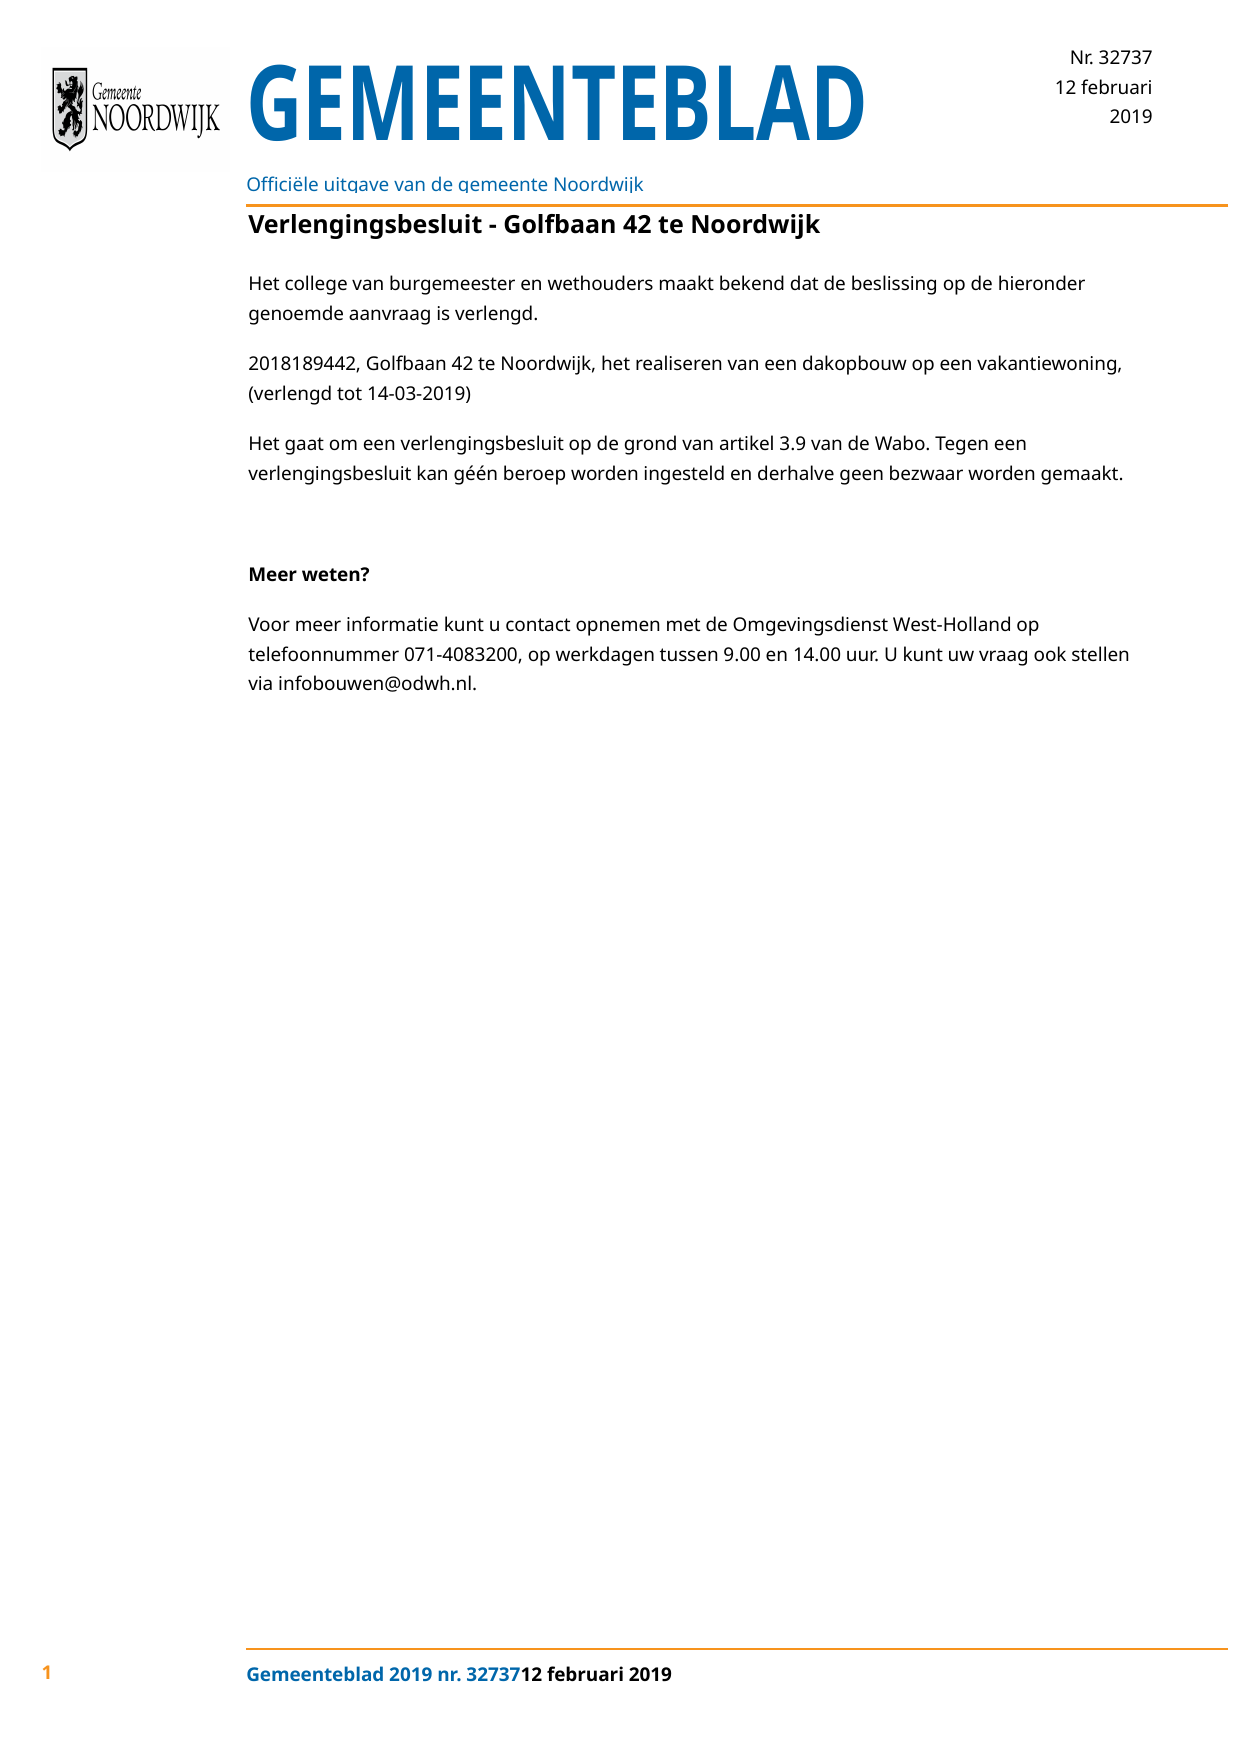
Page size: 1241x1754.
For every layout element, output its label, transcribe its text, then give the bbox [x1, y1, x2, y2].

text Het gaat om een verlengingsbesluit op de grond van artikel 3.9 van de Wabo. Tegen een verlengingsbesluit kan géén beroep worden ingesteld en derhalve geen bezwaar worden gemaakt. [248, 430, 1152, 486]
text Meer weten? [248, 561, 1152, 586]
text Voor meer informatie kunt u contact opnemen met de Omgevingsdienst West-Holland op telefoonnummer 071-4083200, op werkdagen tussen 9.00 en 14.00 uur. U kunt uw vraag ook stellen via infobouwen@odwh.nl. [248, 611, 1152, 696]
text Het college van burgemeester en wethouders maakt bekend dat de beslissing op de hieronder genoemde aanvraag is verlengd. [248, 270, 1152, 326]
picture [41, 47, 231, 172]
text 2018189442, Golfbaan 42 te Noordwijk, het realiseren van een dakopbouw op een vakantiewoning, (verlengd tot 14-03-2019) [248, 350, 1152, 406]
text Verlengingsbesluit - Golfbaan 42 te Noordwijk [248, 207, 1152, 241]
